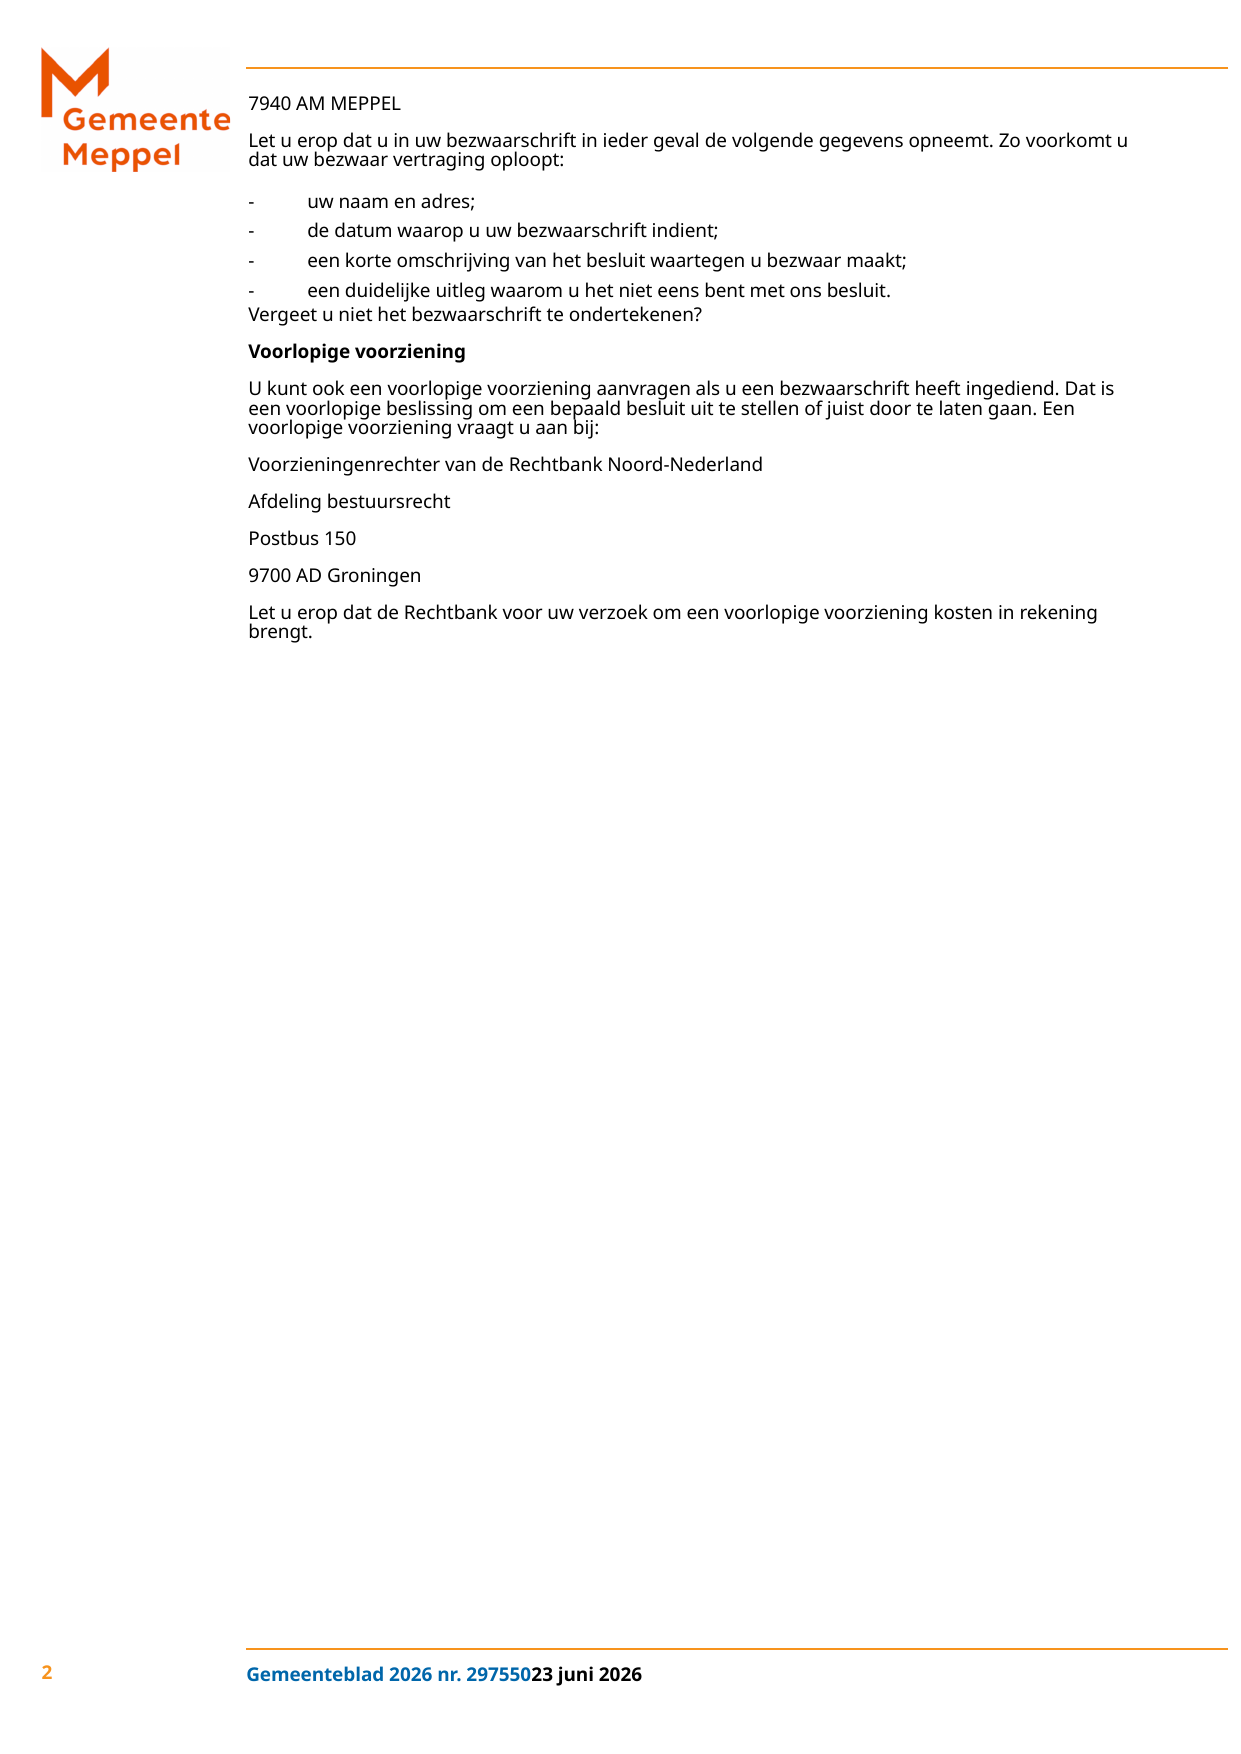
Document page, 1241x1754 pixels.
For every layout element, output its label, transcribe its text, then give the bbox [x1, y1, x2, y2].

text 7940 AM MEPPEL [248, 95, 1152, 114]
text U kunt ook een voorlopige voorziening aanvragen als u een bezwaarschrift heeft ingediend. Dat is een voorlopige beslissing om een bepaald besluit uit te stellen of juist door te laten gaan. Een voorlopige voorziening vraagt u aan bij: [248, 380, 1152, 438]
list een korte omschrijving van het besluit waartegen u bezwaar maakt; [248, 247, 1152, 273]
text Voorzieningenrechter van de Rechtbank Noord-Nederland [248, 456, 1152, 475]
list een duidelijke uitleg waarom u het niet eens bent met ons besluit. [248, 277, 1152, 302]
text Vergeet u niet het bezwaarschrift te ondertekenen? [248, 306, 1152, 326]
picture [41, 47, 231, 172]
list uw naam en adres; [248, 188, 1152, 214]
text Postbus 150 [248, 530, 1152, 549]
text Let u erop dat u in uw bezwaarschrift in ieder geval de volgende gegevens opneemt. Zo voorkomt u dat uw bezwaar vertraging oploopt: [248, 132, 1152, 170]
text Afdeling bestuursrecht [248, 493, 1152, 512]
text Let u erop dat de Rechtbank voor uw verzoek om een voorlopige voorziening kosten in rekening brengt. [248, 604, 1152, 642]
text Voorlopige voorziening [248, 343, 1152, 363]
list de datum waarop u uw bezwaarschrift indient; [248, 218, 1152, 243]
text 9700 AD Groningen [248, 567, 1152, 586]
